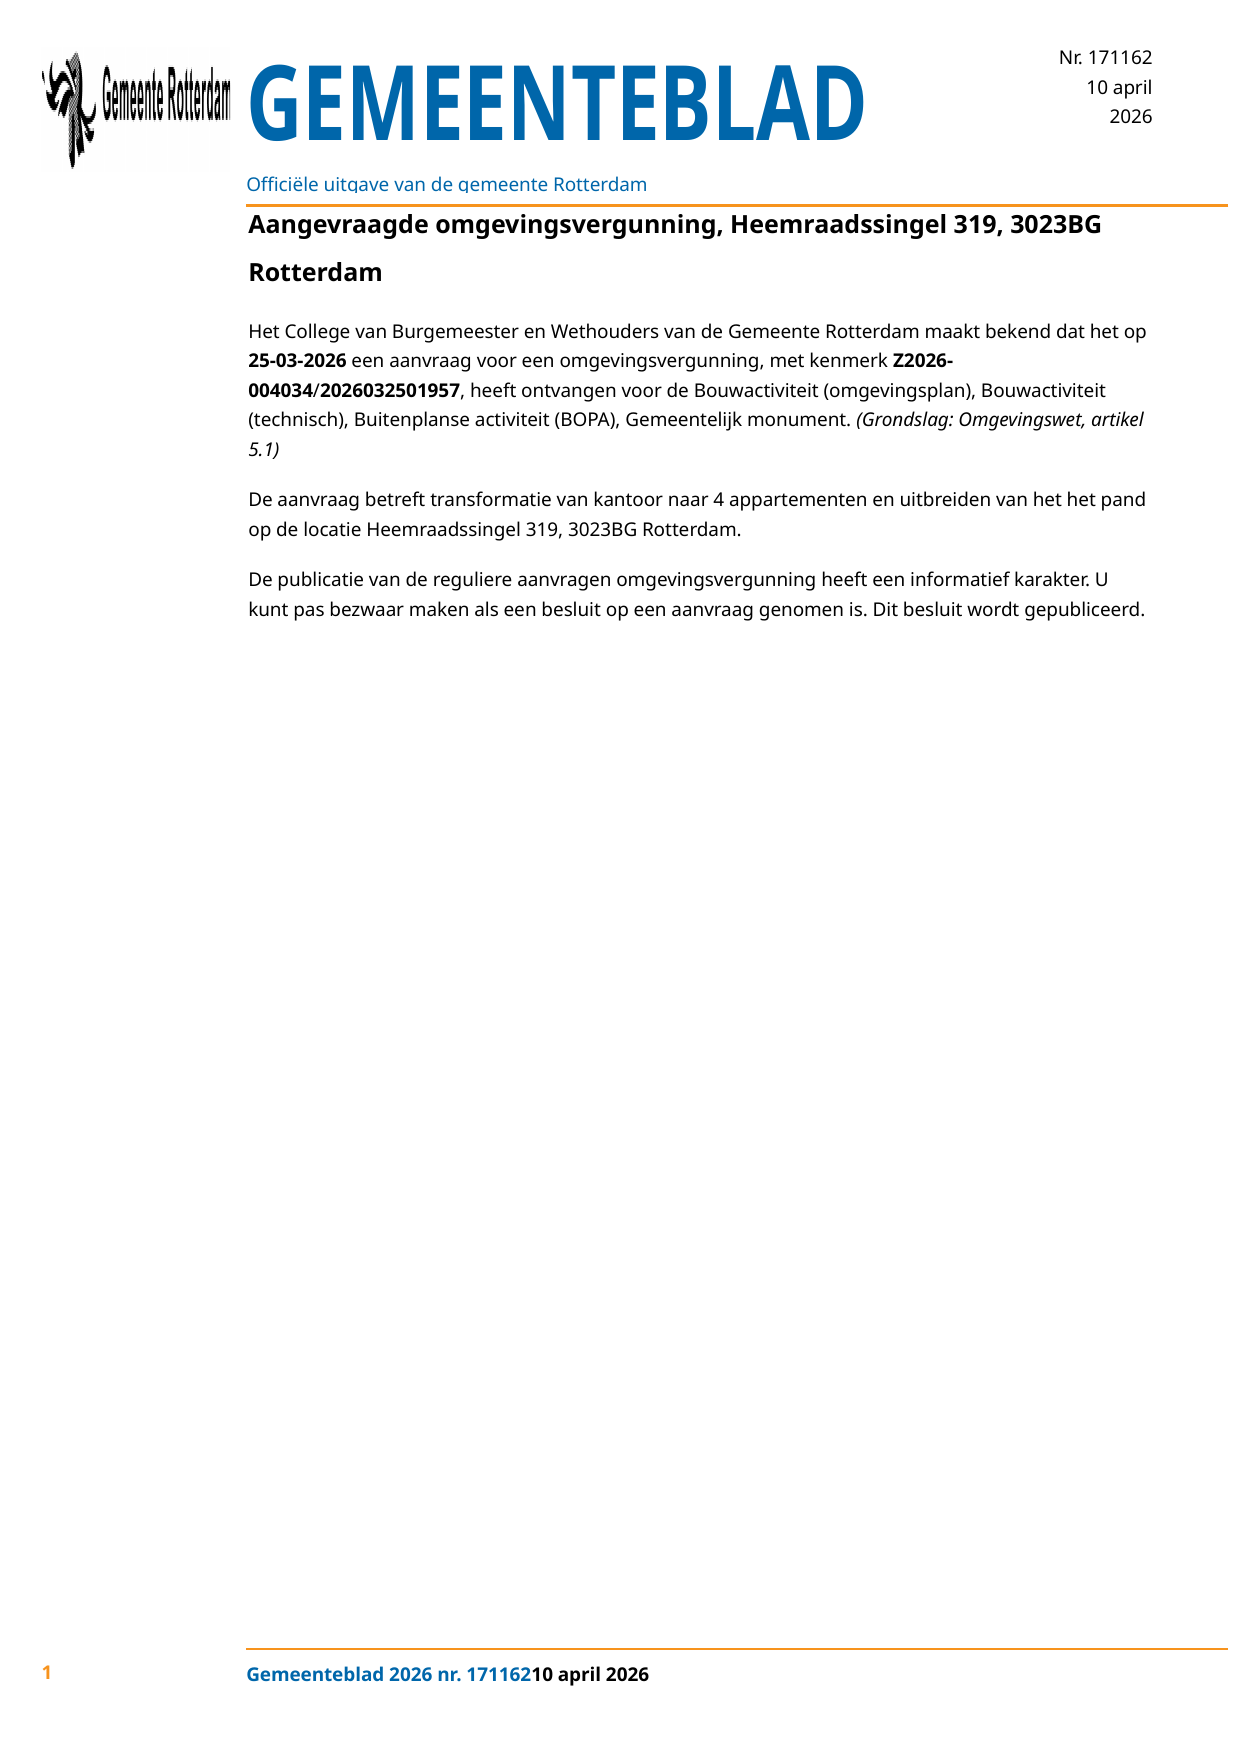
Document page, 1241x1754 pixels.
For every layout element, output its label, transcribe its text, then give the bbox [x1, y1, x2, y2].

picture [41, 47, 231, 172]
text De publicatie van de reguliere aanvragen omgevingsvergunning heeft een informatief karakter. U kunt pas bezwaar maken als een besluit op een aanvraag genomen is. Dit besluit wordt gepubliceerd. [248, 567, 1152, 622]
text Aangevraagde omgevingsvergunning, Heemraadssingel 319, 3023BG Rotterdam [248, 207, 1152, 288]
text De aanvraag betreft transformatie van kantoor naar 4 appartementen en uitbreiden van het het pand op de locatie Heemraadssingel 319, 3023BG Rotterdam. [248, 487, 1152, 542]
text Het College van Burgemeester en Wethouders van de Gemeente Rotterdam maakt bekend dat het op 25-03-2026 een aanvraag voor een omgevingsvergunning, met kenmerk Z2026-004034/2026032501957, heeft ontvangen voor de Bouwactiviteit (omgevingsplan), Bouwactiviteit (technisch), Buitenplanse activiteit (BOPA), Gemeentelijk monument. (Grondslag: Omgevingswet, artikel 5.1) [248, 318, 1152, 462]
